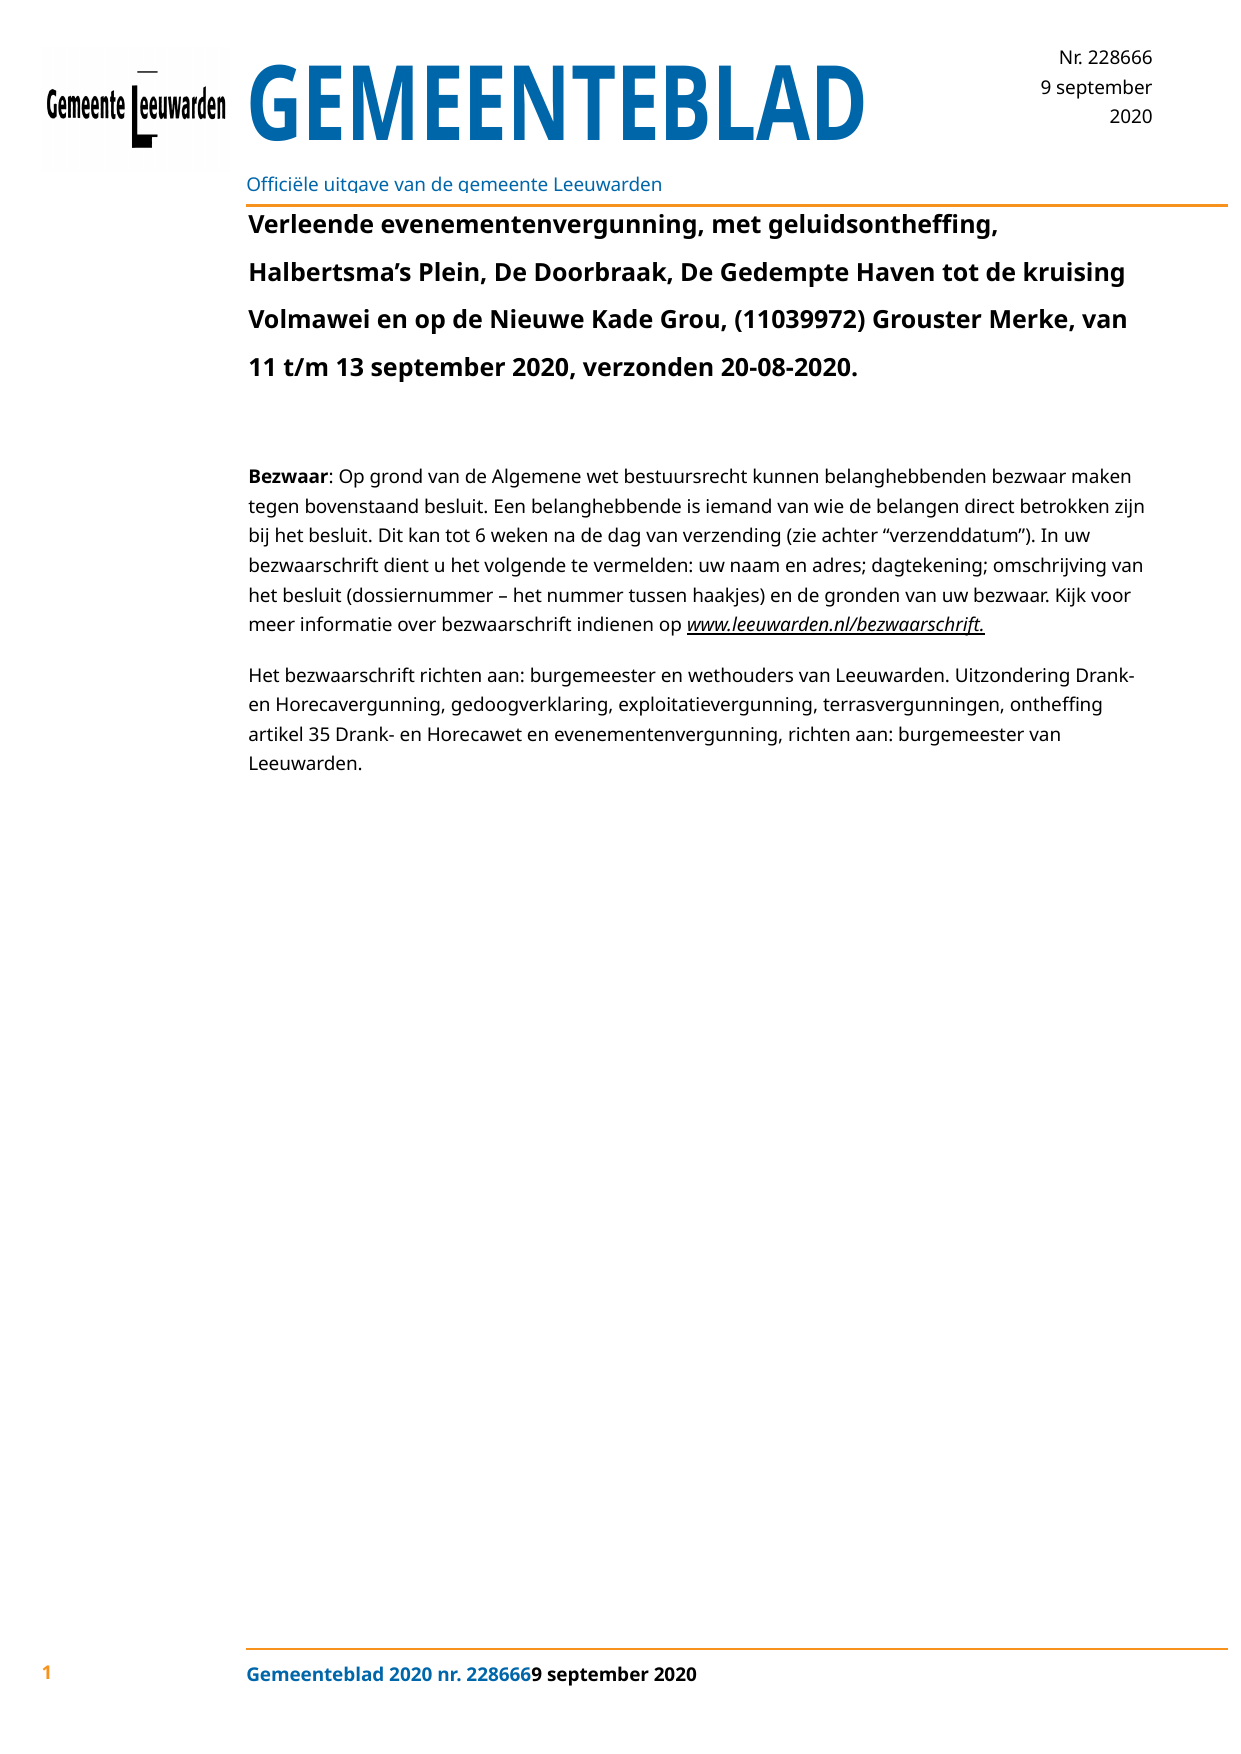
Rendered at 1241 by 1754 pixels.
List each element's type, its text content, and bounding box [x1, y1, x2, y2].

text Het bezwaarschrift richten aan: burgemeester en wethouders van Leeuwarden. Uitzondering Drank- en Horecavergunning, gedoogverklaring, exploitatievergunning, terrasvergunningen, ontheffing artikel 35 Drank- en Horecawet en evenementenvergunning, richten aan: burgemeester van Leeuwarden. [248, 662, 1152, 776]
text Verleende evenementenvergunning, met geluidsontheffing, Halbertsma’s Plein, De Doorbraak, De Gedempte Haven tot de kruising Volmawei en op de Nieuwe Kade Grou, (11039972) Grouster Merke, van 11 t/m 13 september 2020, verzonden 20-08-2020. [248, 207, 1152, 384]
text Bezwaar: Op grond van de Algemene wet bestuursrecht kunnen belanghebbenden bezwaar maken tegen bovenstaand besluit. Een belanghebbende is iemand van wie de belangen direct betrokken zijn bij het besluit. Dit kan tot 6 weken na de dag van verzending (zie achter “verzenddatum”). In uw bezwaarschrift dient u het volgende te vermelden: uw naam en adres; dagtekening; omschrijving van het besluit (dossiernummer – het nummer tussen haakjes) en de gronden van uw bezwaar. Kijk voor meer informatie over bezwaarschrift indienen op www.leeuwarden.nl/bezwaarschrift. [248, 463, 1152, 637]
picture [41, 47, 231, 172]
